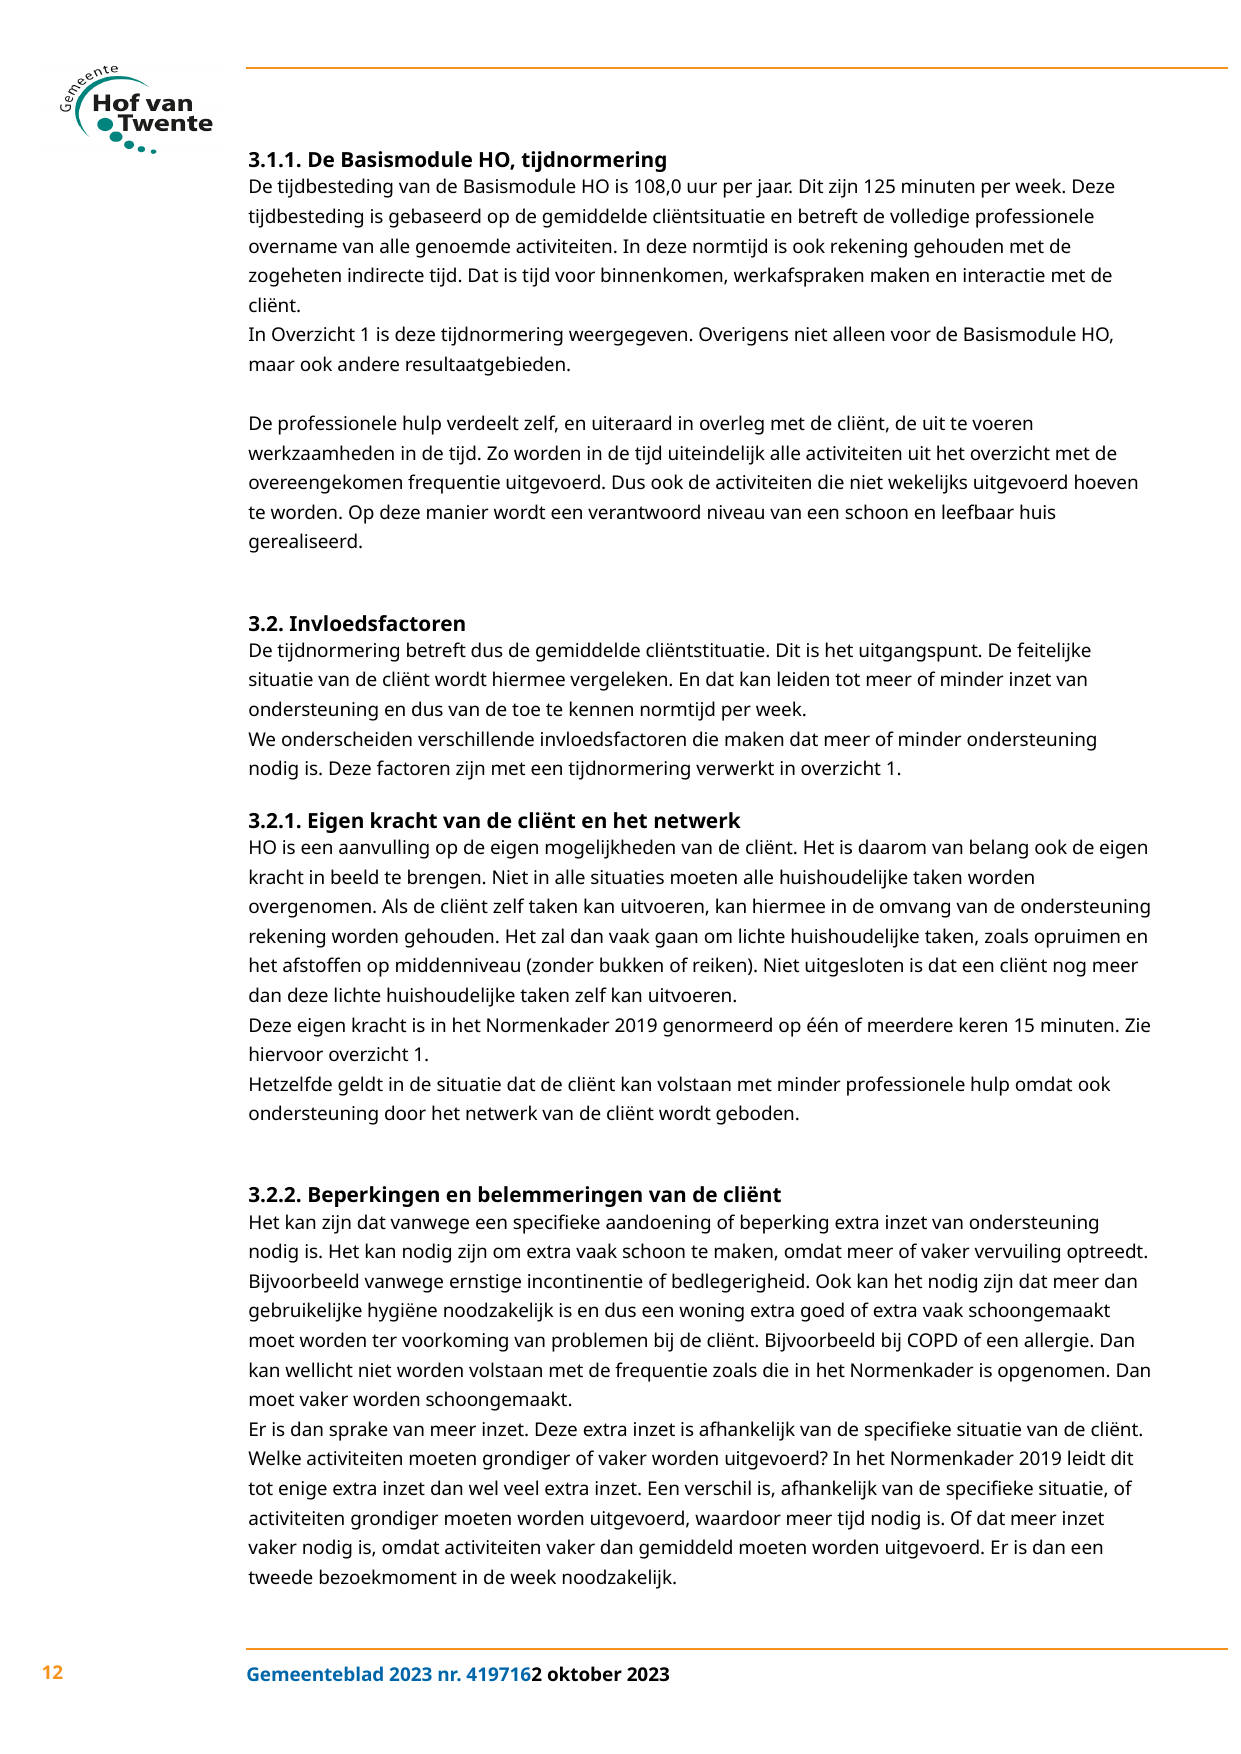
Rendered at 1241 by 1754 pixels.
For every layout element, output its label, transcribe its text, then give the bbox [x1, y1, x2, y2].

text 3.2.1. Eigen kracht van de cliënt en het netwerk [248, 806, 1152, 834]
text Hetzelfde geldt in de situatie dat de cliënt kan volstaan met minder professionele hulp omdat ook ondersteuning door het netwerk van de cliënt wordt geboden. [248, 1071, 1152, 1126]
text 3.1.1. De Basismodule HO, tijdnormering [248, 145, 1152, 174]
text In Overzicht 1 is deze tijdnormering weergegeven. Overigens niet alleen voor de Basismodule HO, maar ook andere resultaatgebieden. [248, 322, 1152, 377]
text HO is een aanvulling op de eigen mogelijkheden van de cliënt. Het is daarom van belang ook de eigen kracht in beeld te brengen. Niet in alle situaties moeten alle huishoudelijke taken worden overgenomen. Als de cliënt zelf taken kan uitvoeren, kan hiermee in de omvang van de ondersteuning rekening worden gehouden. Het zal dan vaak gaan om lichte huishoudelijke taken, zoals opruimen en het afstoffen op middenniveau (zonder bukken of reiken). Niet uitgesloten is dat een cliënt nog meer dan deze lichte huishoudelijke taken zelf kan uitvoeren. [248, 834, 1152, 1008]
text Er is dan sprake van meer inzet. Deze extra inzet is afhankelijk van de specifieke situatie van de cliënt. Welke activiteiten moeten grondiger of vaker worden uitgevoerd? In het Normenkader 2019 leidt dit tot enige extra inzet dan wel veel extra inzet. Een verschil is, afhankelijk van de specifieke situatie, of activiteiten grondiger moeten worden uitgevoerd, waardoor meer tijd nodig is. Of dat meer inzet vaker nodig is, omdat activiteiten vaker dan gemiddeld moeten worden uitgevoerd. Er is dan een tweede bezoekmoment in de week noodzakelijk. [248, 1416, 1152, 1590]
text De tijdbesteding van de Basismodule HO is 108,0 uur per jaar. Dit zijn 125 minuten per week. Deze tijdbesteding is gebaseerd op de gemiddelde cliëntsituatie en betreft de volledige professionele overname van alle genoemde activiteiten. In deze normtijd is ook rekening gehouden met de zogeheten indirecte tijd. Dat is tijd voor binnenkomen, werkafspraken maken en interactie met de cliënt. [248, 174, 1152, 318]
text De tijdnormering betreft dus de gemiddelde cliëntstituatie. Dit is het uitgangspunt. De feitelijke situatie van de cliënt wordt hiermee vergeleken. En dat kan leiden tot meer of minder inzet van ondersteuning en dus van de toe te kennen normtijd per week. [248, 637, 1152, 722]
text We onderscheiden verschillende invloedsfactoren die maken dat meer of minder ondersteuning nodig is. Deze factoren zijn met een tijdnormering verwerkt in overzicht 1. [248, 726, 1152, 781]
text 3.2.2. Beperkingen en belemmeringen van de cliënt [248, 1181, 1152, 1209]
picture [41, 47, 231, 172]
text 3.2. Invloedsfactoren [248, 609, 1152, 637]
text Het kan zijn dat vanwege een specifieke aandoening of beperking extra inzet van ondersteuning nodig is. Het kan nodig zijn om extra vaak schoon te maken, omdat meer of vaker vervuiling optreedt. Bijvoorbeeld vanwege ernstige incontinentie of bedlegerigheid. Ook kan het nodig zijn dat meer dan gebruikelijke hygiëne noodzakelijk is en dus een woning extra goed of extra vaak schoongemaakt moet worden ter voorkoming van problemen bij de cliënt. Bijvoorbeeld bij COPD of een allergie. Dan kan wellicht niet worden volstaan met de frequentie zoals die in het Normenkader is opgenomen. Dan moet vaker worden schoongemaakt. [248, 1209, 1152, 1412]
text Deze eigen kracht is in het Normenkader 2019 genormeerd op één of meerdere keren 15 minuten. Zie hiervoor overzicht 1. [248, 1012, 1152, 1067]
text De professionele hulp verdeelt zelf, en uiteraard in overleg met de cliënt, de uit te voeren werkzaamheden in de tijd. Zo worden in de tijd uiteindelijk alle activiteiten uit het overzicht met de overeengekomen frequentie uitgevoerd. Dus ook de activiteiten die niet wekelijks uitgevoerd hoeven te worden. Op deze manier wordt een verantwoord niveau van een schoon en leefbaar huis gerealiseerd. [248, 410, 1152, 554]
